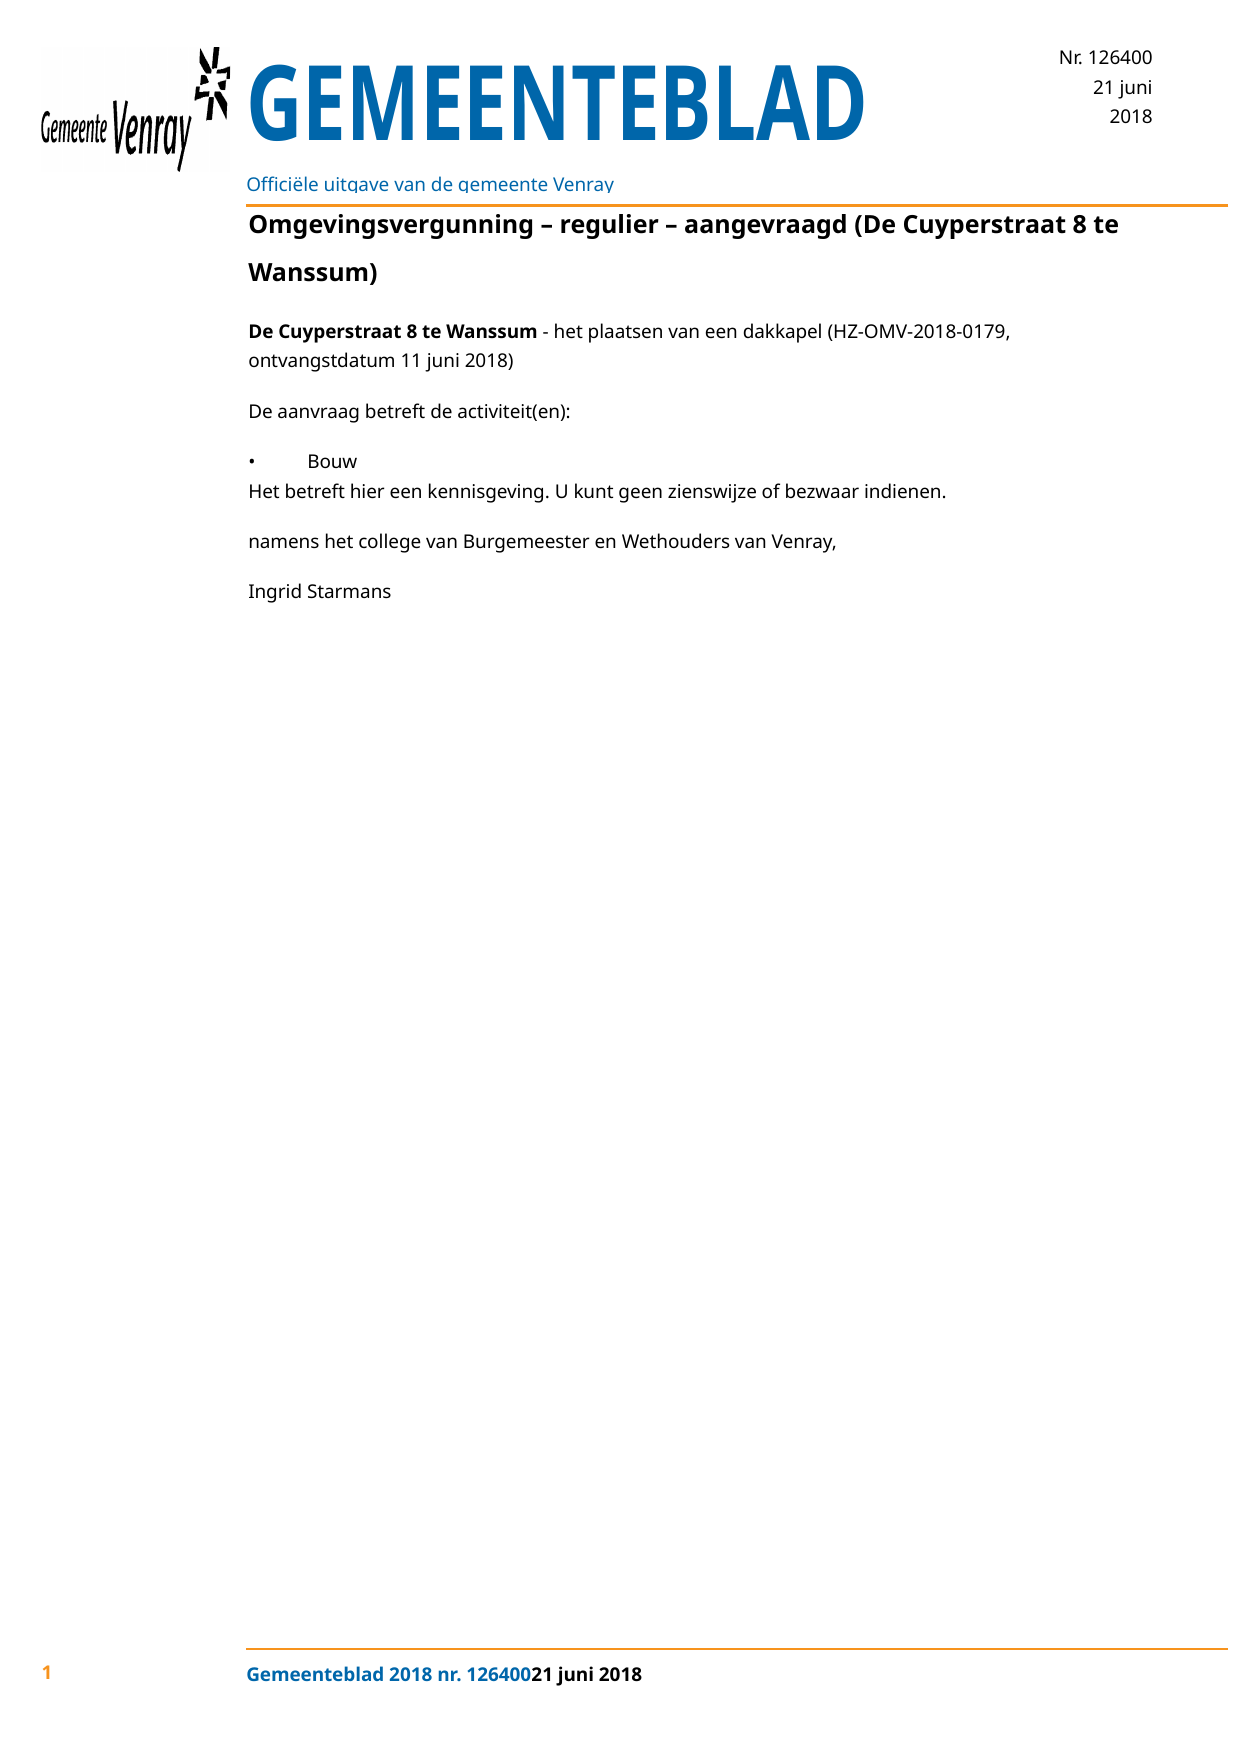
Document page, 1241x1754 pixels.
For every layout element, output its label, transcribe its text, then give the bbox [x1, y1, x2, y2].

text De Cuyperstraat 8 te Wanssum - het plaatsen van een dakkapel (HZ-OMV-2018-0179, ontvangstdatum 11 juni 2018) [248, 318, 1152, 373]
text namens het college van Burgemeester en Wethouders van Venray, [248, 528, 1152, 554]
list Bouw [248, 448, 1152, 474]
text Het betreft hier een kennisgeving. U kunt geen zienswijze of bezwaar indienen. [248, 478, 1152, 504]
text Omgevingsvergunning – regulier – aangevraagd (De Cuyperstraat 8 te Wanssum) [248, 207, 1152, 288]
picture [41, 47, 231, 172]
text Ingrid Starmans [248, 579, 1152, 604]
text De aanvraag betreft de activiteit(en): [248, 398, 1152, 424]
